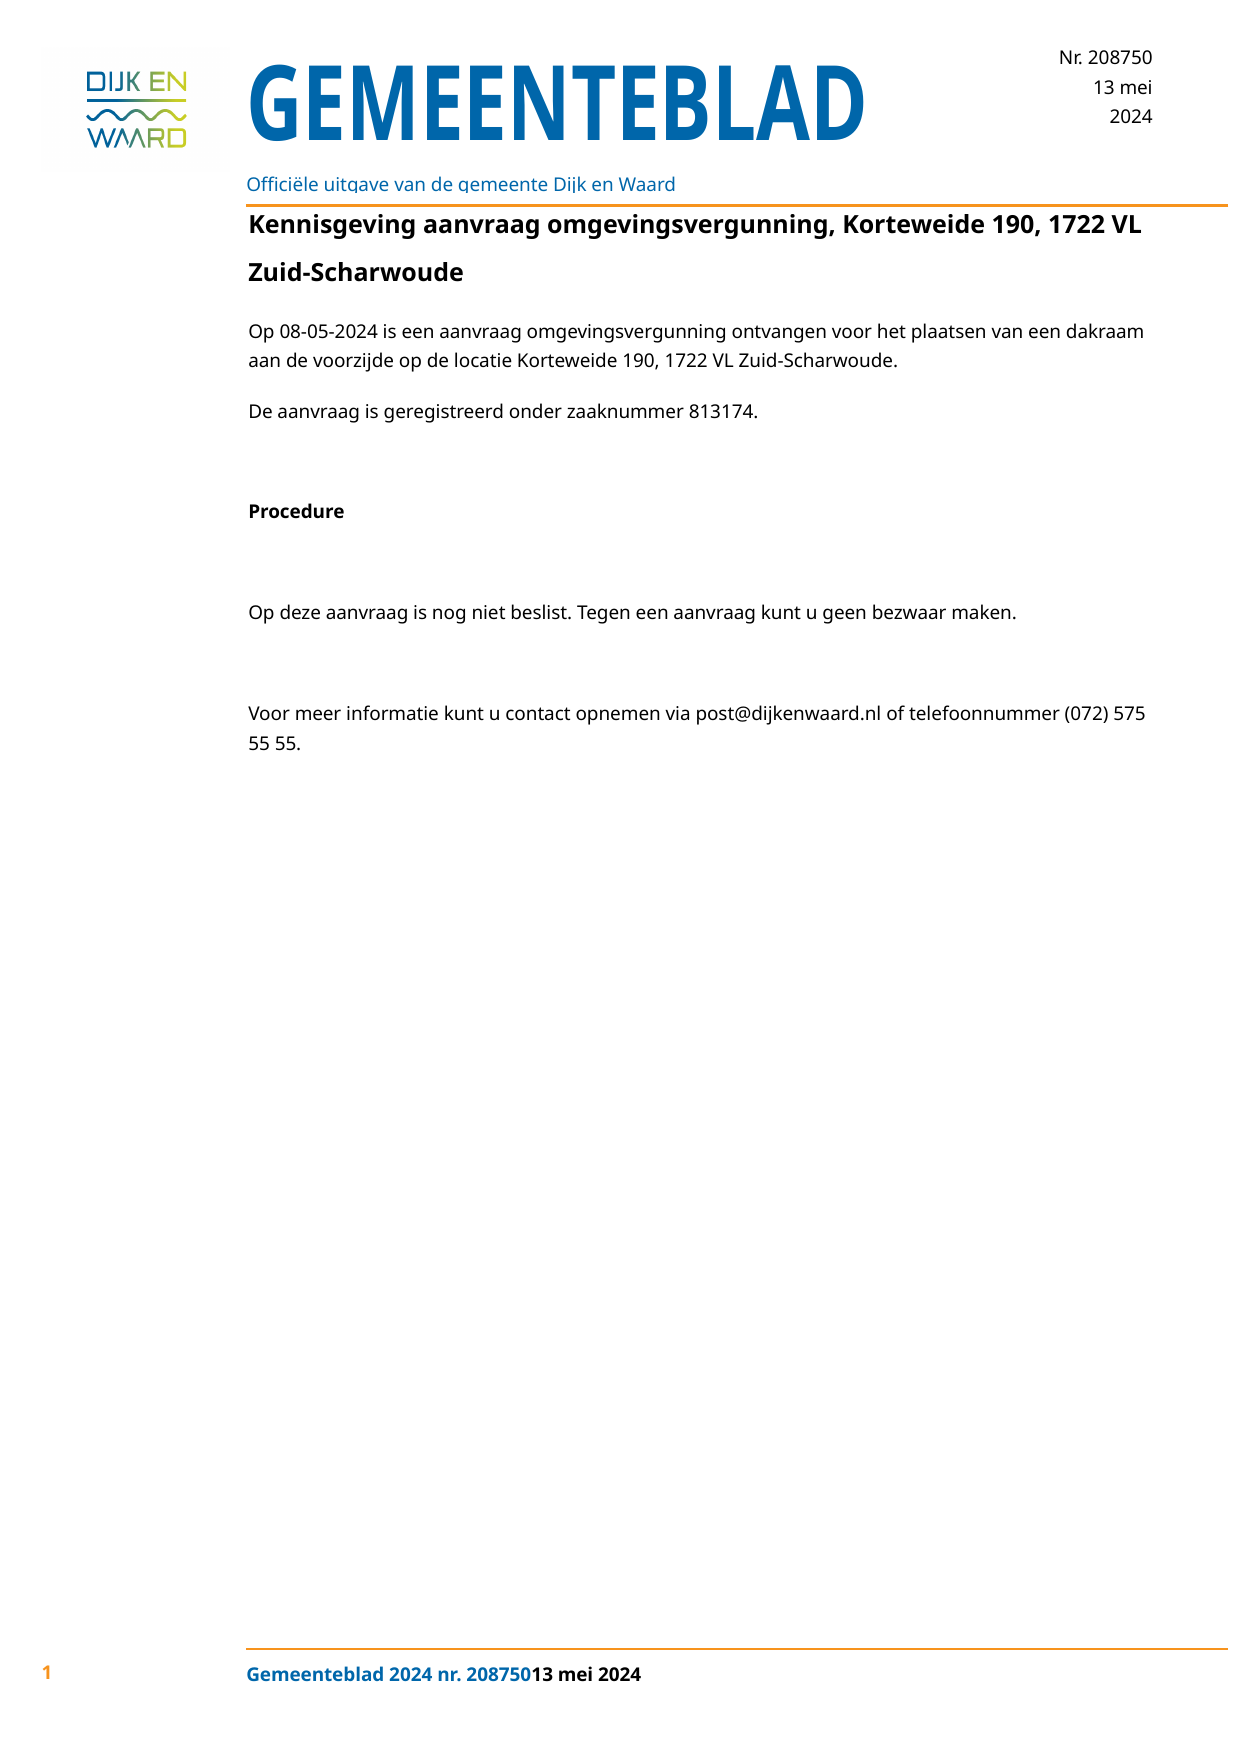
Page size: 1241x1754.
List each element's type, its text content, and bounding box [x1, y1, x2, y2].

text Op deze aanvraag is nog niet beslist. Tegen een aanvraag kunt u geen bezwaar maken. [248, 599, 1152, 625]
text Voor meer informatie kunt u contact opnemen via post@dijkenwaard.nl of telefoonnummer (072) 575 55 55. [248, 700, 1152, 756]
text De aanvraag is geregistreerd onder zaaknummer 813174. [248, 398, 1152, 424]
text Op 08-05-2024 is een aanvraag omgevingsvergunning ontvangen voor het plaatsen van een dakraam aan de voorzijde op de locatie Korteweide 190, 1722 VL Zuid-Scharwoude. [248, 318, 1152, 373]
picture [41, 47, 231, 172]
text Procedure [248, 499, 1152, 524]
text Kennisgeving aanvraag omgevingsvergunning, Korteweide 190, 1722 VL Zuid-Scharwoude [248, 207, 1152, 288]
